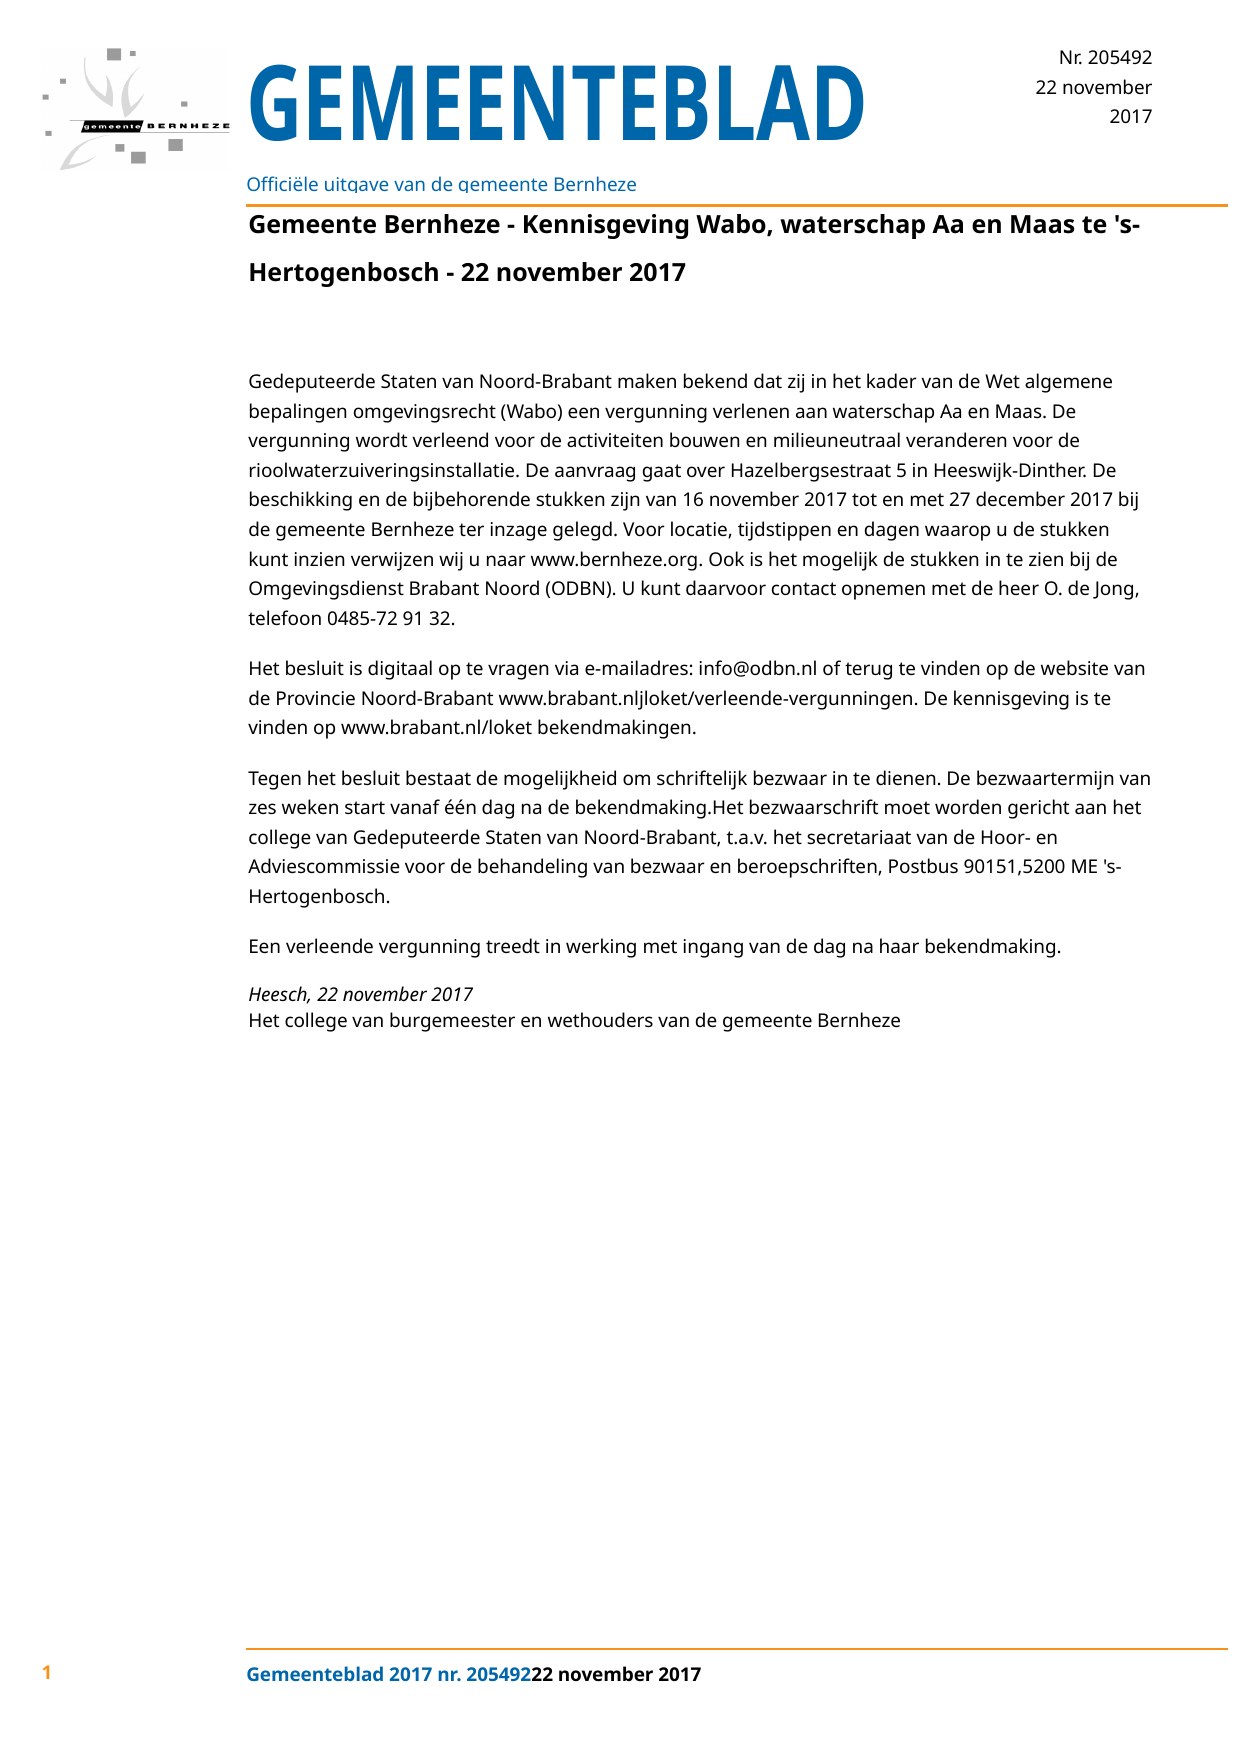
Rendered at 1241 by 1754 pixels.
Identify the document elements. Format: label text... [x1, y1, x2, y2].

text Heesch, 22 november 2017 [248, 982, 1152, 1007]
text Gemeente Bernheze - Kennisgeving Wabo, waterschap Aa en Maas te 's-Hertogenbosch - 22 november 2017 [248, 207, 1152, 288]
text Het besluit is digitaal op te vragen via e-mailadres: info@odbn.nl of terug te vinden op de website van de Provincie Noord-Brabant www.brabant.nljloket/verleende-vergunningen. De kennisgeving is te vinden op www.brabant.nl/loket bekendmakingen. [248, 655, 1152, 740]
text Het college van burgemeester en wethouders van de gemeente Bernheze [248, 1007, 1152, 1033]
text Gedeputeerde Staten van Noord-Brabant maken bekend dat zij in het kader van de Wet algemene bepalingen omgevingsrecht (Wabo) een vergunning verlenen aan waterschap Aa en Maas. De vergunning wordt verleend voor de activiteiten bouwen en milieuneutraal veranderen voor de rioolwaterzuiveringsinstallatie. De aanvraag gaat over Hazelbergsestraat 5 in Heeswijk-Dinther. De beschikking en de bijbehorende stukken zijn van 16 november 2017 tot en met 27 december 2017 bij de gemeente Bernheze ter inzage gelegd. Voor locatie, tijdstippen en dagen waarop u de stukken kunt inzien verwijzen wij u naar www.bernheze.org. Ook is het mogelijk de stukken in te zien bij de Omgevingsdienst Brabant Noord (ODBN). U kunt daarvoor contact opnemen met de heer O. de Jong, telefoon 0485-72 91 32. [248, 368, 1152, 631]
text Tegen het besluit bestaat de mogelijkheid om schriftelijk bezwaar in te dienen. De bezwaartermijn van zes weken start vanaf één dag na de bekendmaking.Het bezwaarschrift moet worden gericht aan het college van Gedeputeerde Staten van Noord-Brabant, t.a.v. het secretariaat van de Hoor- en Adviescommissie voor de behandeling van bezwaar en beroepschriften, Postbus 90151,5200 ME 's-Hertogenbosch. [248, 765, 1152, 909]
picture [41, 47, 231, 172]
text Een verleende vergunning treedt in werking met ingang van de dag na haar bekendmaking. [248, 934, 1152, 959]
